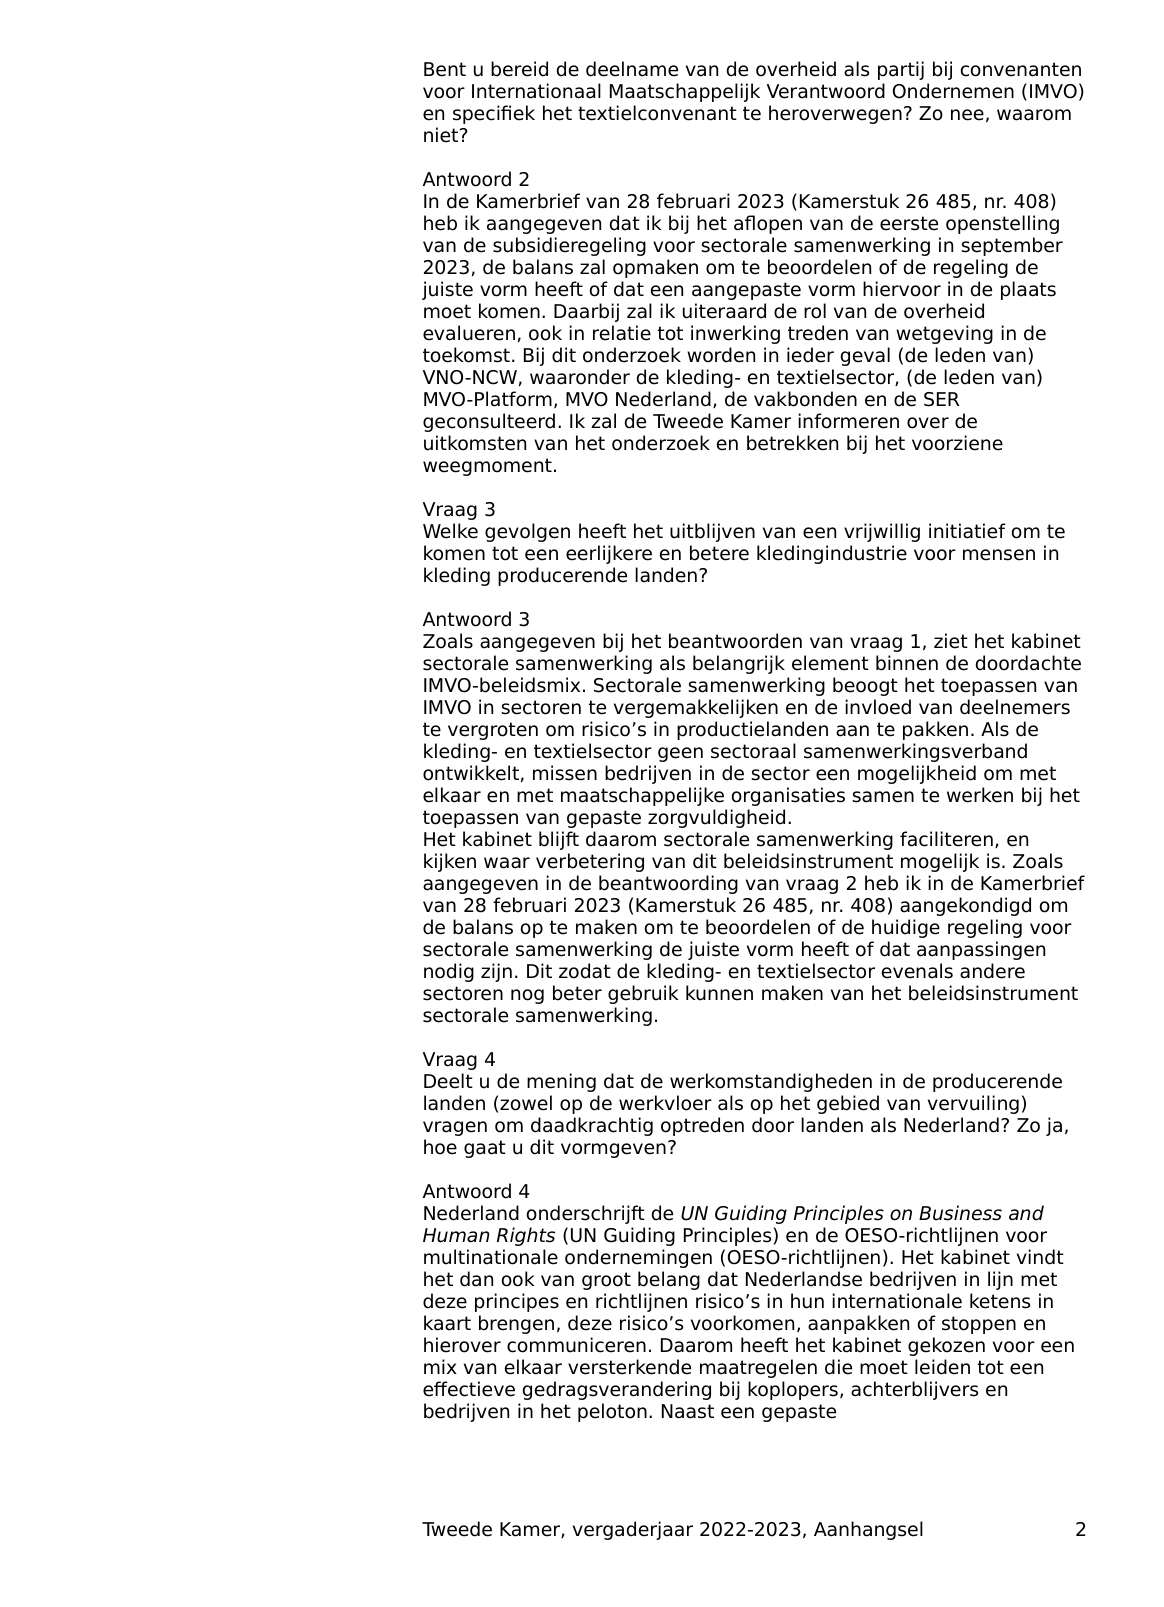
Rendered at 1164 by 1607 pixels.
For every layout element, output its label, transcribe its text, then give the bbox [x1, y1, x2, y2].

text Zoals aangegeven bij het beantwoorden van vraag 1, ziet het kabinet sectorale samenwerking als belangrijk element binnen de doordachte IMVO-beleidsmix. Sectorale samenwerking beoogt het toepassen van IMVO in sectoren te vergemakkelijken en de invloed van deelnemers te vergroten om risico’s in productielanden aan te pakken. Als de kleding- en textielsector geen sectoraal samenwerkingsverband ontwikkelt, missen bedrijven in de sector een mogelijkheid om met elkaar en met maatschappelijke organisaties samen te werken bij het toepassen van gepaste zorgvuldigheid. [422, 631, 1087, 829]
text Antwoord 4 [422, 1181, 1087, 1203]
text Antwoord 2 [422, 169, 1087, 191]
text Vraag 3 [422, 499, 1087, 521]
text Het kabinet blijft daarom sectorale samenwerking faciliteren, en kijken waar verbetering van dit beleidsinstrument mogelijk is. Zoals aangegeven in de beantwoording van vraag 2 heb ik in de Kamerbrief van 28 februari 2023 (Kamerstuk 26 485, nr. 408) aangekondigd om de balans op te maken om te beoordelen of de huidige regeling voor sectorale samenwerking de juiste vorm heeft of dat aanpassingen nodig zijn. Dit zodat de kleding- en textielsector evenals andere sectoren nog beter gebruik kunnen maken van het beleidsinstrument sectorale samenwerking. [422, 829, 1087, 1027]
text Vraag 4 [422, 1049, 1087, 1071]
text Bent u bereid de deelname van de overheid als partij bij convenanten voor Internationaal Maatschappelijk Verantwoord Ondernemen (IMVO) en specifiek het textielconvenant te heroverwegen? Zo nee, waarom niet? [422, 59, 1087, 147]
text In de Kamerbrief van 28 februari 2023 (Kamerstuk 26 485, nr. 408) heb ik aangegeven dat ik bij het aflopen van de eerste openstelling van de subsidieregeling voor sectorale samenwerking in september 2023, de balans zal opmaken om te beoordelen of de regeling de juiste vorm heeft of dat een aangepaste vorm hiervoor in de plaats moet komen. Daarbij zal ik uiteraard de rol van de overheid evalueren, ook in relatie tot inwerking treden van wetgeving in de toekomst. Bij dit onderzoek worden in ieder geval (de leden van) VNO-NCW, waaronder de kleding- en textielsector, (de leden van) MVO-Platform, MVO Nederland, de vakbonden en de SER geconsulteerd. Ik zal de Tweede Kamer informeren over de uitkomsten van het onderzoek en betrekken bij het voorziene weegmoment. [422, 191, 1087, 477]
text Deelt u de mening dat de werkomstandigheden in de producerende landen (zowel op de werkvloer als op het gebied van vervuiling) vragen om daadkrachtig optreden door landen als Nederland? Zo ja, hoe gaat u dit vormgeven? [422, 1071, 1087, 1159]
text Antwoord 3 [422, 609, 1087, 631]
text Welke gevolgen heeft het uitblijven van een vrijwillig initiatief om te komen tot een eerlijkere en betere kledingindustrie voor mensen in kleding producerende landen? [422, 521, 1087, 587]
text Nederland onderschrijft de UN Guiding Principles on Business and Human Rights (UN Guiding Principles) en de OESO-richtlijnen voor multinationale ondernemingen (OESO-richtlijnen). Het kabinet vindt het dan ook van groot belang dat Nederlandse bedrijven in lijn met deze principes en richtlijnen risico’s in hun internationale ketens in kaart brengen, deze risico’s voorkomen, aanpakken of stoppen en hierover communiceren. Daarom heeft het kabinet gekozen voor een mix van elkaar versterkende maatregelen die moet leiden tot een effectieve gedragsverandering bij koplopers, achterblijvers en bedrijven in het peloton. Naast een gepaste [422, 1203, 1087, 1423]
